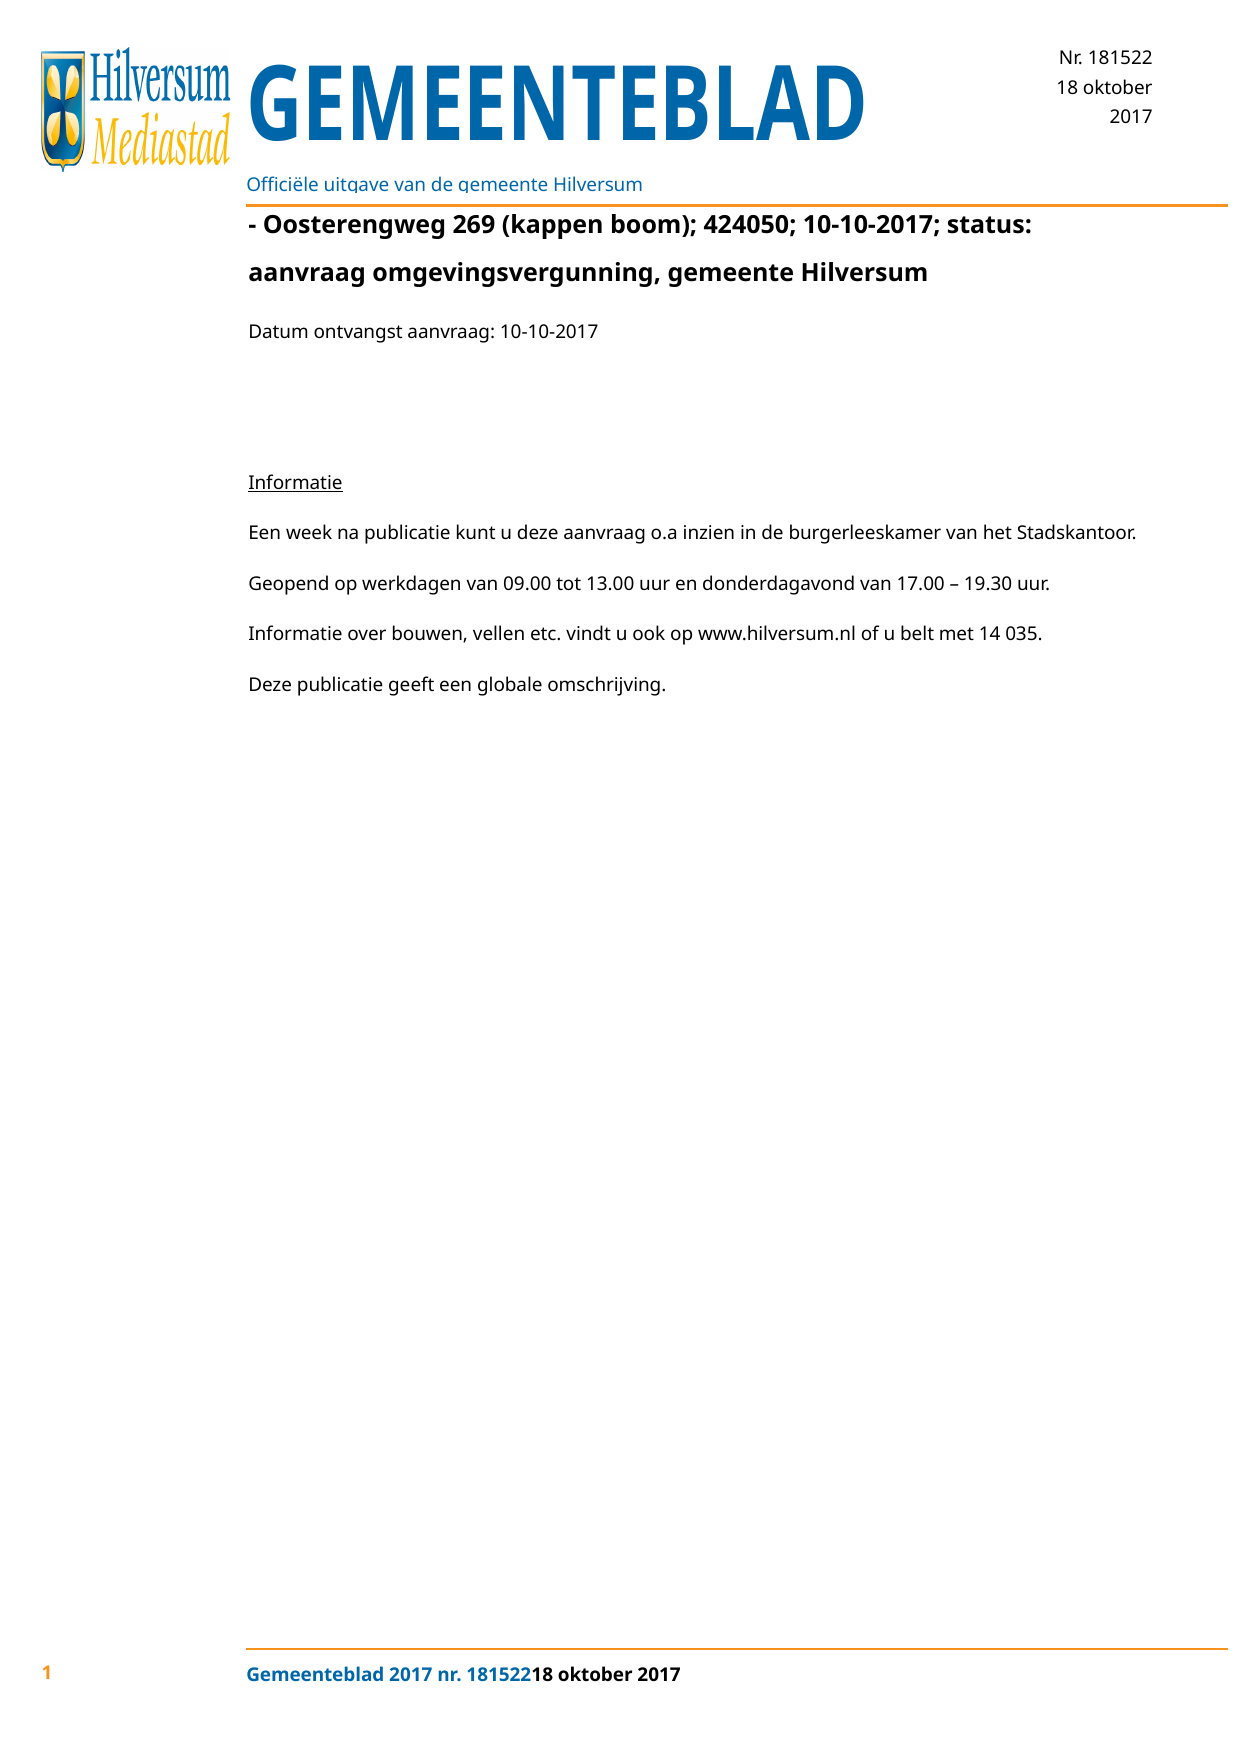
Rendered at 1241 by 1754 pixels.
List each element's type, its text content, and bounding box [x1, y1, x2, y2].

text Een week na publicatie kunt u deze aanvraag o.a inzien in de burgerleeskamer van het Stadskantoor. [248, 519, 1152, 545]
text Geopend op werkdagen van 09.00 tot 13.00 uur en donderdagavond van 17.00 – 19.30 uur. [248, 570, 1152, 596]
text Informatie [248, 469, 1152, 495]
text Deze publicatie geeft een globale omschrijving. [248, 671, 1152, 697]
text - Oosterengweg 269 (kappen boom); 424050; 10-10-2017; status: aanvraag omgevingsvergunning, gemeente Hilversum [248, 207, 1152, 288]
text Informatie over bouwen, vellen etc. vindt u ook op www.hilversum.nl of u belt met 14 035. [248, 620, 1152, 646]
text Datum ontvangst aanvraag: 10-10-2017 [248, 318, 1152, 344]
picture [41, 47, 231, 172]
